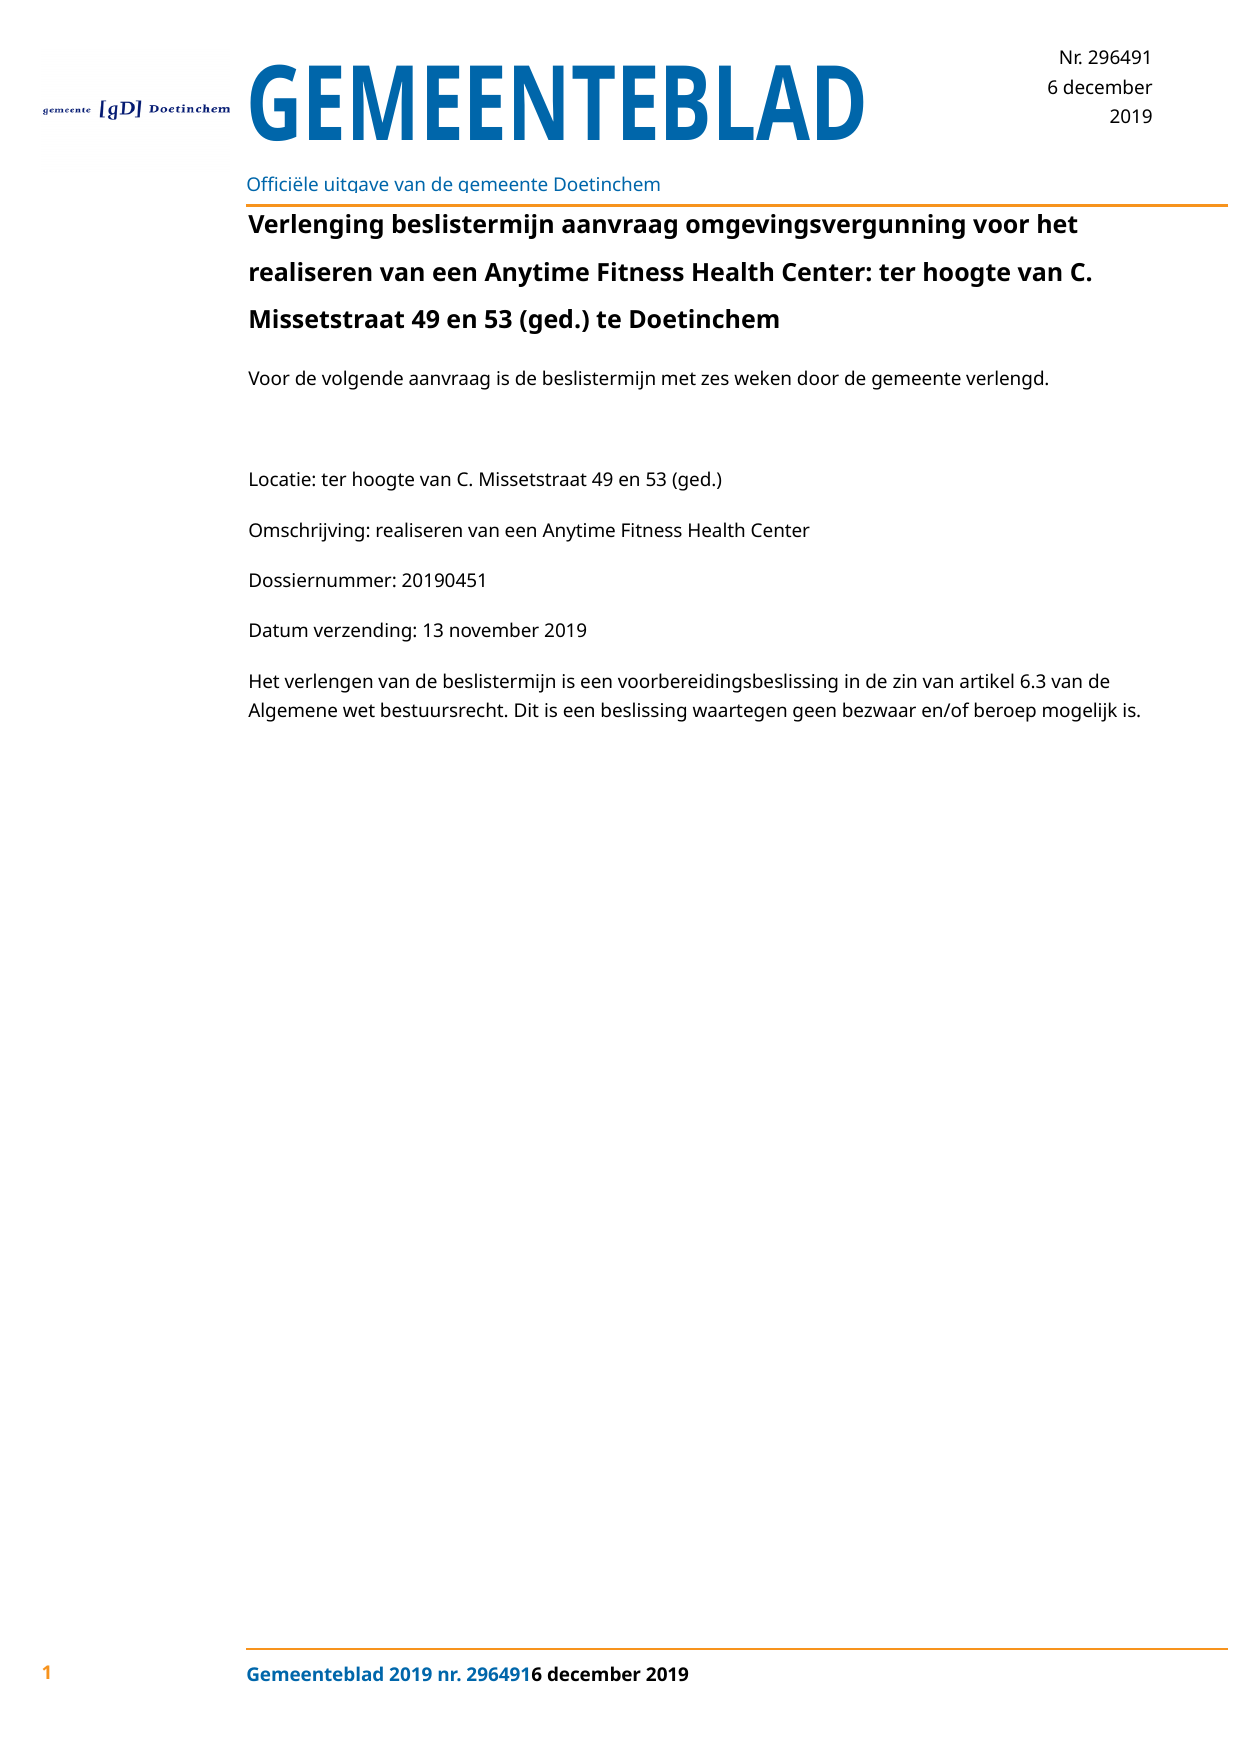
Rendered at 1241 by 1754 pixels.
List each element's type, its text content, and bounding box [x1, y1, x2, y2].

text Locatie: ter hoogte van C. Missetstraat 49 en 53 (ged.) [248, 466, 1152, 492]
picture [41, 47, 231, 172]
text Datum verzending: 13 november 2019 [248, 618, 1152, 643]
text Het verlengen van de beslistermijn is een voorbereidingsbeslissing in de zin van artikel 6.3 van de Algemene wet bestuursrecht. Dit is een beslissing waartegen geen bezwaar en/of beroep mogelijk is. [248, 668, 1152, 723]
text Voor de volgende aanvraag is de beslistermijn met zes weken door de gemeente verlengd. [248, 366, 1152, 391]
text Omschrijving: realiseren van een Anytime Fitness Health Center [248, 517, 1152, 542]
text Verlenging beslistermijn aanvraag omgevingsvergunning voor het realiseren van een Anytime Fitness Health Center: ter hoogte van C. Missetstraat 49 en 53 (ged.) te Doetinchem [248, 207, 1152, 336]
text Dossiernummer: 20190451 [248, 567, 1152, 593]
